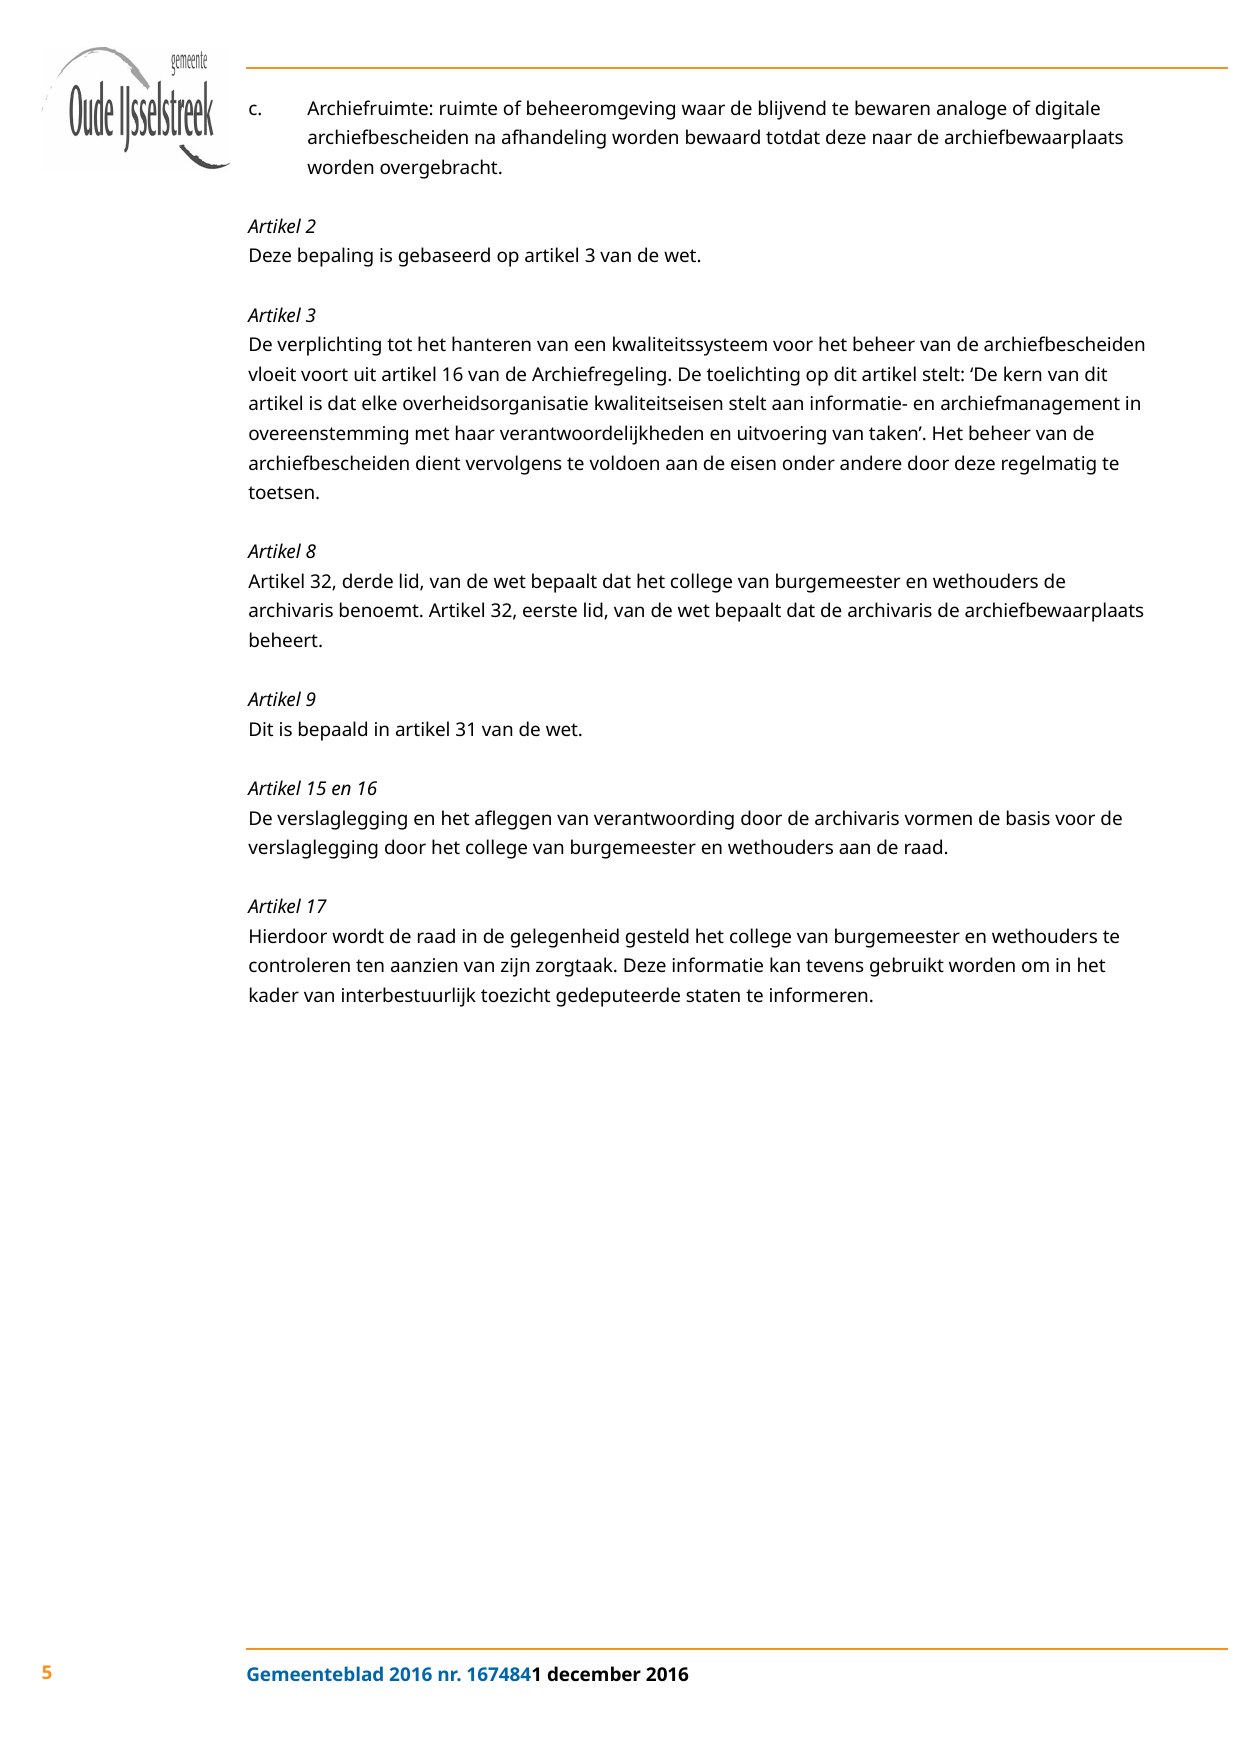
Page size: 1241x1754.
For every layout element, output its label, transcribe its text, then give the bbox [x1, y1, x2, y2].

text Artikel 17 [248, 893, 1152, 919]
text Artikel 2 [248, 213, 1152, 239]
text De verslaglegging en het afleggen van verantwoording door de archivaris vormen de basis voor de verslaglegging door het college van burgemeester en wethouders aan de raad. [248, 805, 1152, 860]
picture [41, 47, 231, 172]
text Artikel 9 [248, 686, 1152, 712]
text Deze bepaling is gebaseerd op artikel 3 van de wet. [248, 243, 1152, 268]
text De verplichting tot het hanteren van een kwaliteitssysteem voor het beheer van de archiefbescheiden vloeit voort uit artikel 16 van de Archiefregeling. De toelichting op dit artikel stelt: ‘De kern van dit artikel is dat elke overheidsorganisatie kwaliteitseisen stelt aan informatie- en archiefmanagement in overeenstemming met haar verantwoordelijkheden en uitvoering van taken’. Het beheer van de archiefbescheiden dient vervolgens te voldoen aan de eisen onder andere door deze regelmatig te toetsen. [248, 331, 1152, 505]
text Artikel 15 en 16 [248, 775, 1152, 801]
text Artikel 3 [248, 302, 1152, 328]
text Artikel 8 [248, 538, 1152, 564]
text Artikel 32, derde lid, van de wet bepaalt dat het college van burgemeester en wethouders de archivaris benoemt. Artikel 32, eerste lid, van de wet bepaalt dat de archivaris de archiefbewaarplaats beheert. [248, 568, 1152, 653]
text Dit is bepaald in artikel 31 van de wet. [248, 716, 1152, 742]
text Hierdoor wordt de raad in de gelegenheid gesteld het college van burgemeester en wethouders te controleren ten aanzien van zijn zorgtaak. Deze informatie kan tevens gebruikt worden om in het kader van interbestuurlijk toezicht gedeputeerde staten te informeren. [248, 923, 1152, 1008]
list Archiefruimte: ruimte of beheeromgeving waar de blijvend te bewaren analoge of digitale archiefbescheiden na afhandeling worden bewaard totdat deze naar de archiefbewaarplaats worden overgebracht. [248, 95, 1152, 180]
